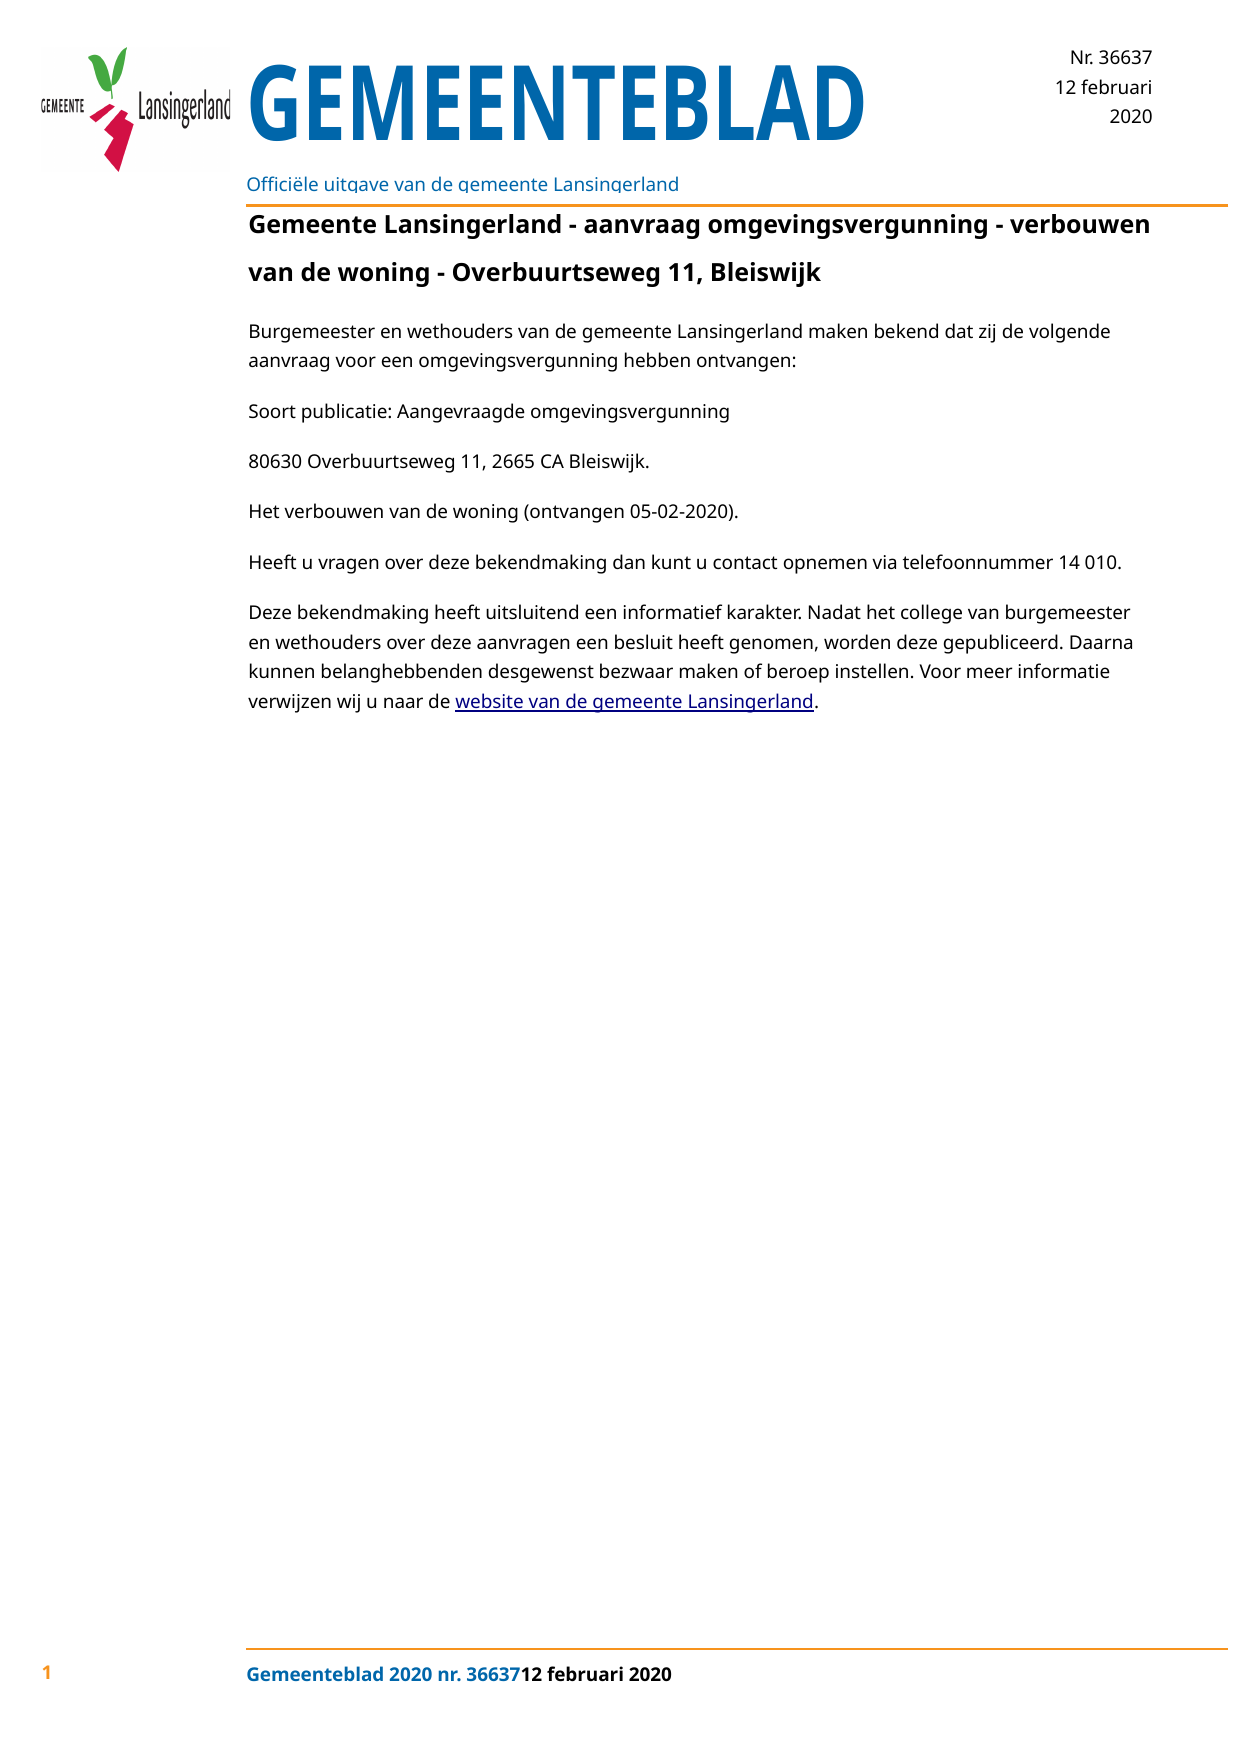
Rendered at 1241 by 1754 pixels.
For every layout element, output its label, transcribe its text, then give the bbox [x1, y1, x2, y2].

text Burgemeester en wethouders van de gemeente Lansingerland maken bekend dat zij de volgende aanvraag voor een omgevingsvergunning hebben ontvangen: [248, 318, 1152, 373]
text 80630 Overbuurtseweg 11, 2665 CA Bleiswijk. [248, 448, 1152, 474]
text Gemeente Lansingerland - aanvraag omgevingsvergunning - verbouwen van de woning - Overbuurtseweg 11, Bleiswijk [248, 207, 1152, 288]
picture [41, 47, 231, 172]
text Soort publicatie: Aangevraagde omgevingsvergunning [248, 398, 1152, 424]
text Het verbouwen van de woning (ontvangen 05-02-2020). [248, 499, 1152, 524]
text Heeft u vragen over deze bekendmaking dan kunt u contact opnemen via telefoonnummer 14 010. [248, 549, 1152, 575]
text Deze bekendmaking heeft uitsluitend een informatief karakter. Nadat het college van burgemeester en wethouders over deze aanvragen een besluit heeft genomen, worden deze gepubliceerd. Daarna kunnen belanghebbenden desgewenst bezwaar maken of beroep instellen. Voor meer informatie verwijzen wij u naar de website van de gemeente Lansingerland. [248, 599, 1152, 714]
